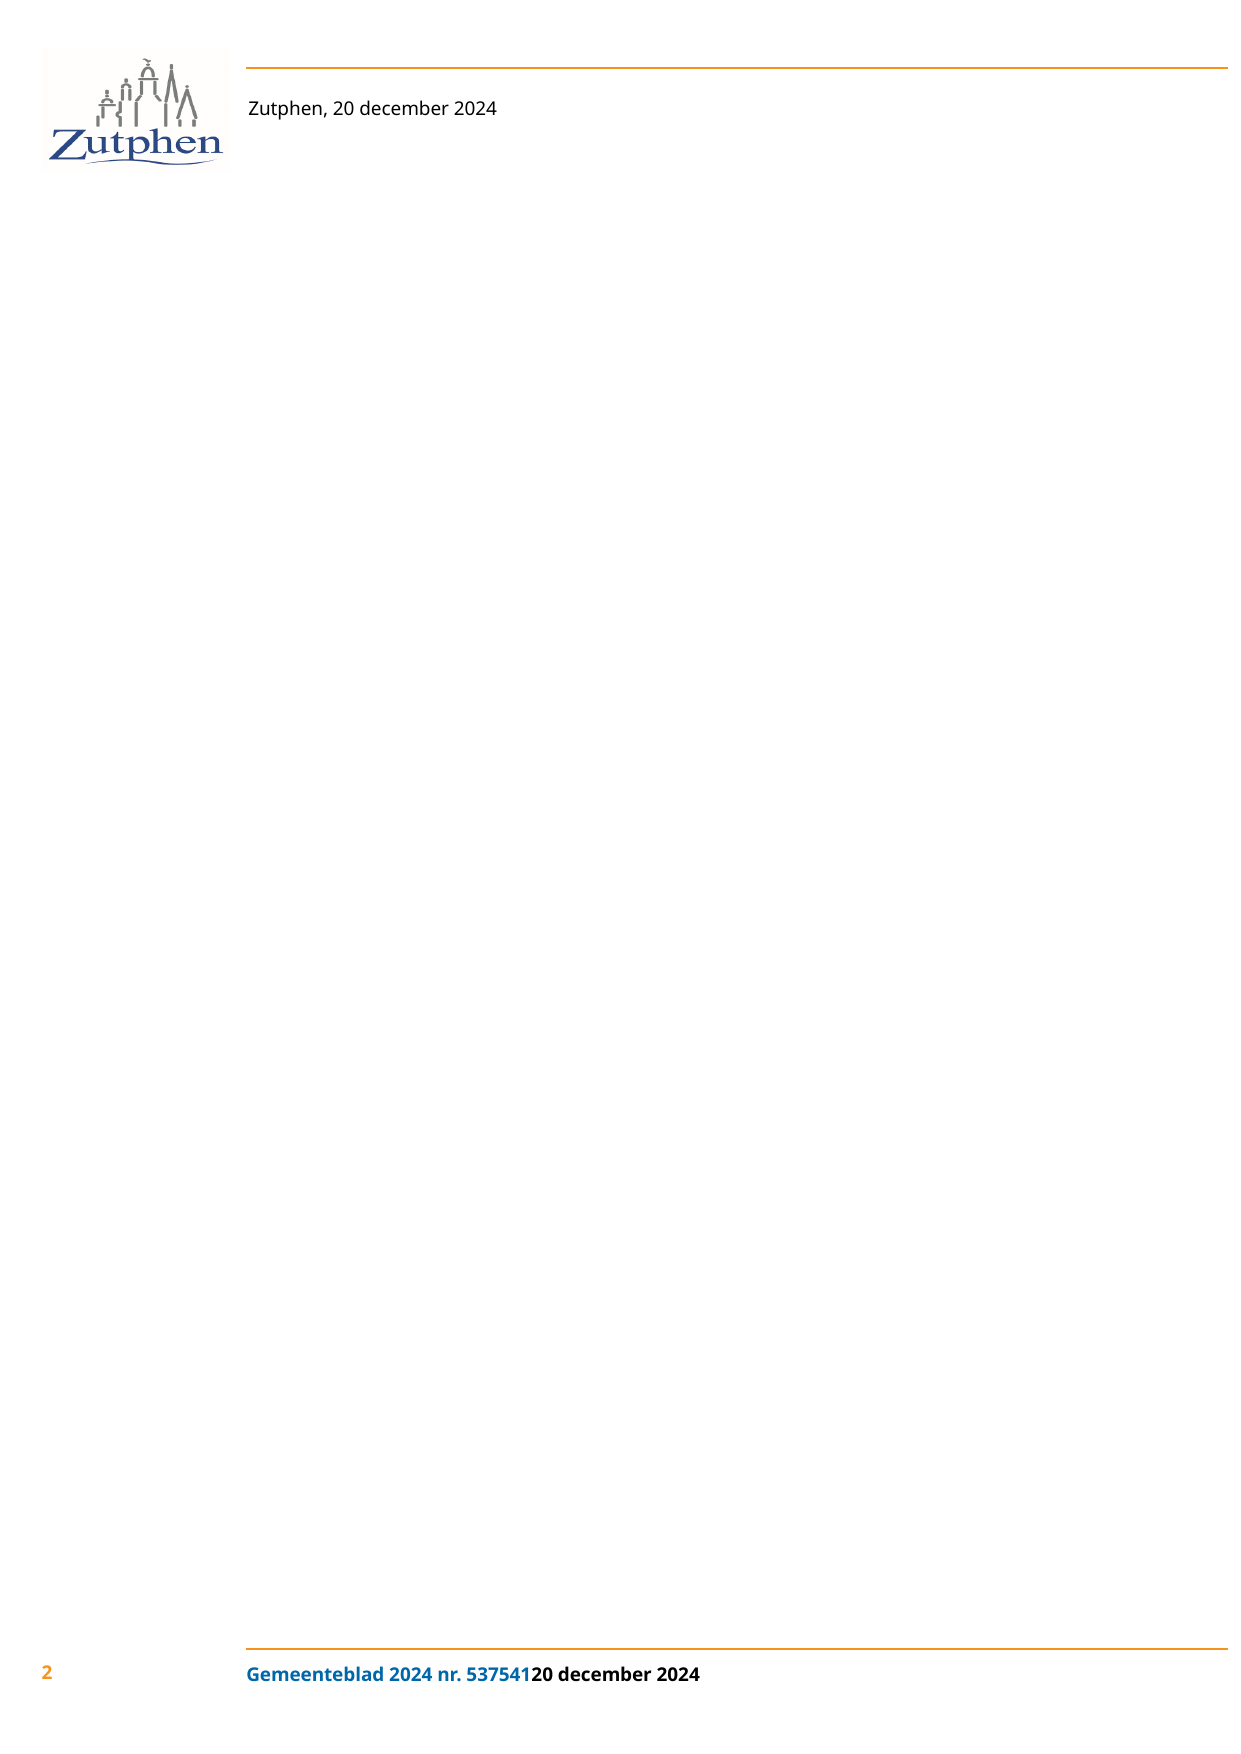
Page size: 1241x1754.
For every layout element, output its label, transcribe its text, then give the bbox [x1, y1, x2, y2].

picture [41, 47, 231, 172]
text Zutphen, 20 december 2024 [248, 95, 1152, 121]
